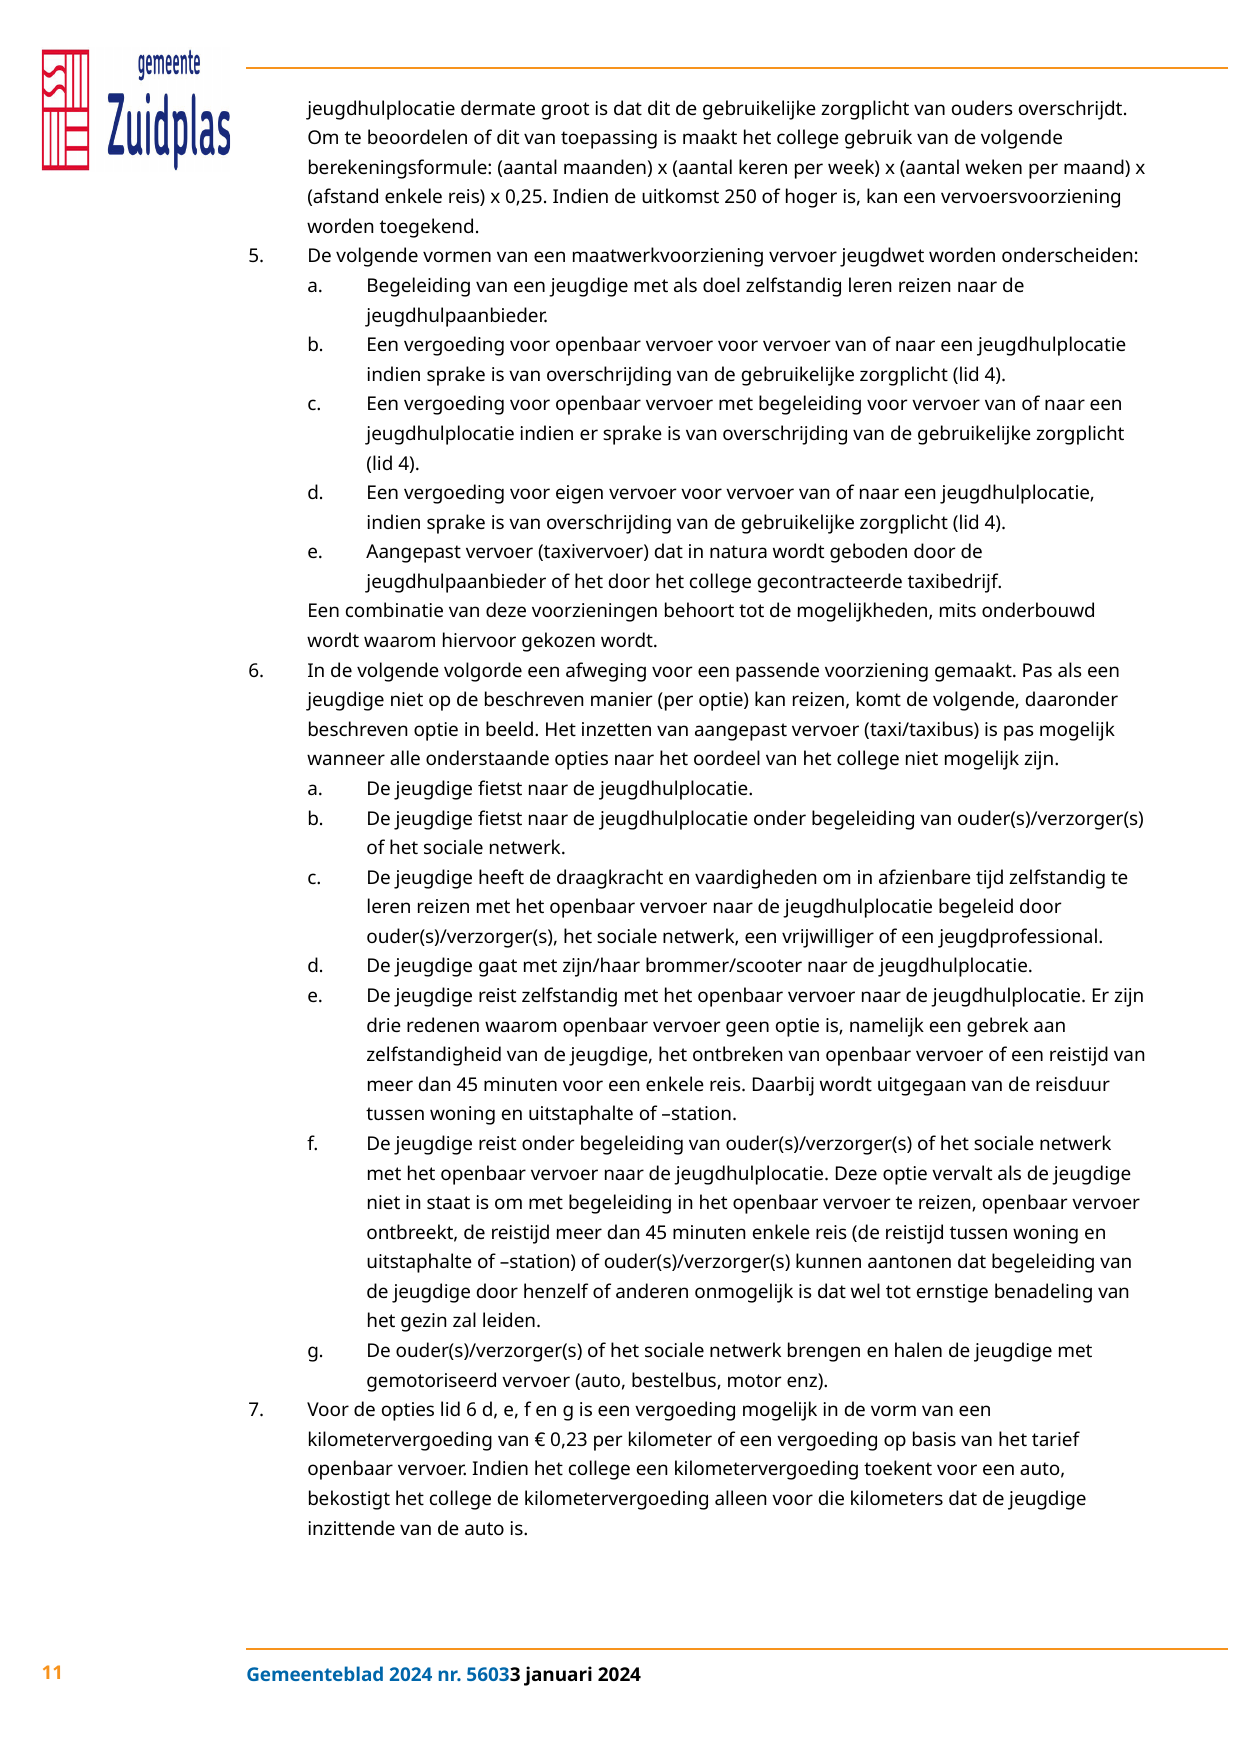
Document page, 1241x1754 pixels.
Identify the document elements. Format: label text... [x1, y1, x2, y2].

list De jeugdige reist zelfstandig met het openbaar vervoer naar de jeugdhulplocatie. Er zijn drie redenen waarom openbaar vervoer geen optie is, namelijk een gebrek aan zelfstandigheid van de jeugdige, het ontbreken van openbaar vervoer of een reistijd van meer dan 45 minuten voor een enkele reis. Daarbij wordt uitgegaan van de reisduur tussen woning en uitstaphalte of –station. [307, 982, 1152, 1126]
list De jeugdige fietst naar de jeugdhulplocatie onder begeleiding van ouder(s)/verzorger(s) of het sociale netwerk. [307, 805, 1152, 860]
list Aangepast vervoer (taxivervoer) dat in natura wordt geboden door de jeugdhulpaanbieder of het door het college gecontracteerde taxibedrijf. [307, 538, 1152, 594]
list Een combinatie van deze voorzieningen behoort tot de mogelijkheden, mits onderbouwd wordt waarom hiervoor gekozen wordt. [248, 598, 1152, 653]
list In de volgende volgorde een afweging voor een passende voorziening gemaakt. Pas als een jeugdige niet op de beschreven manier (per optie) kan reizen, komt de volgende, daaronder beschreven optie in beeld. Het inzetten van aangepast vervoer (taxi/taxibus) is pas mogelijk wanneer alle onderstaande opties naar het oordeel van het college niet mogelijk zijn. [248, 657, 1152, 771]
picture [41, 47, 231, 172]
list Een vergoeding voor openbaar vervoer voor vervoer van of naar een jeugdhulplocatie indien sprake is van overschrijding van de gebruikelijke zorgplicht (lid 4). [307, 331, 1152, 387]
list Begeleiding van een jeugdige met als doel zelfstandig leren reizen naar de jeugdhulpaanbieder. [307, 272, 1152, 328]
list De ouder(s)/verzorger(s) of het sociale netwerk brengen en halen de jeugdige met gemotoriseerd vervoer (auto, bestelbus, motor enz). [307, 1337, 1152, 1393]
list De jeugdige fietst naar de jeugdhulplocatie. [307, 775, 1152, 801]
list De volgende vormen van een maatwerkvoorziening vervoer jeugdwet worden onderscheiden: [248, 243, 1152, 268]
list Een vergoeding voor openbaar vervoer met begeleiding voor vervoer van of naar een jeugdhulplocatie indien er sprake is van overschrijding van de gebruikelijke zorgplicht (lid 4). [307, 391, 1152, 476]
list De jeugdige heeft de draagkracht en vaardigheden om in afzienbare tijd zelfstandig te leren reizen met het openbaar vervoer naar de jeugdhulplocatie begeleid door ouder(s)/verzorger(s), het sociale netwerk, een vrijwilliger of een jeugdprofessional. [307, 864, 1152, 949]
list De jeugdige reist onder begeleiding van ouder(s)/verzorger(s) of het sociale netwerk met het openbaar vervoer naar de jeugdhulplocatie. Deze optie vervalt als de jeugdige niet in staat is om met begeleiding in het openbaar vervoer te reizen, openbaar vervoer ontbreekt, de reistijd meer dan 45 minuten enkele reis (de reistijd tussen woning en uitstaphalte of –station) of ouder(s)/verzorger(s) kunnen aantonen dat begeleiding van de jeugdige door henzelf of anderen onmogelijk is dat wel tot ernstige benadeling van het gezin zal leiden. [307, 1130, 1152, 1333]
list Een vergoeding voor eigen vervoer voor vervoer van of naar een jeugdhulplocatie, indien sprake is van overschrijding van de gebruikelijke zorgplicht (lid 4). [307, 479, 1152, 535]
list De jeugdige gaat met zijn/haar brommer/scooter naar de jeugdhulplocatie. [307, 953, 1152, 978]
list jeugdhulplocatie dermate groot is dat dit de gebruikelijke zorgplicht van ouders overschrijdt. Om te beoordelen of dit van toepassing is maakt het college gebruik van de volgende berekeningsformule: (aantal maanden) x (aantal keren per week) x (aantal weken per maand) x (afstand enkele reis) x 0,25. Indien de uitkomst 250 of hoger is, kan een vervoersvoorziening worden toegekend. [248, 95, 1152, 239]
list Voor de opties lid 6 d, e, f en g is een vergoeding mogelijk in de vorm van een kilometervergoeding van € 0,23 per kilometer of een vergoeding op basis van het tarief openbaar vervoer. Indien het college een kilometervergoeding toekent voor een auto, bekostigt het college de kilometervergoeding alleen voor die kilometers dat de jeugdige inzittende van de auto is. [248, 1396, 1152, 1541]
